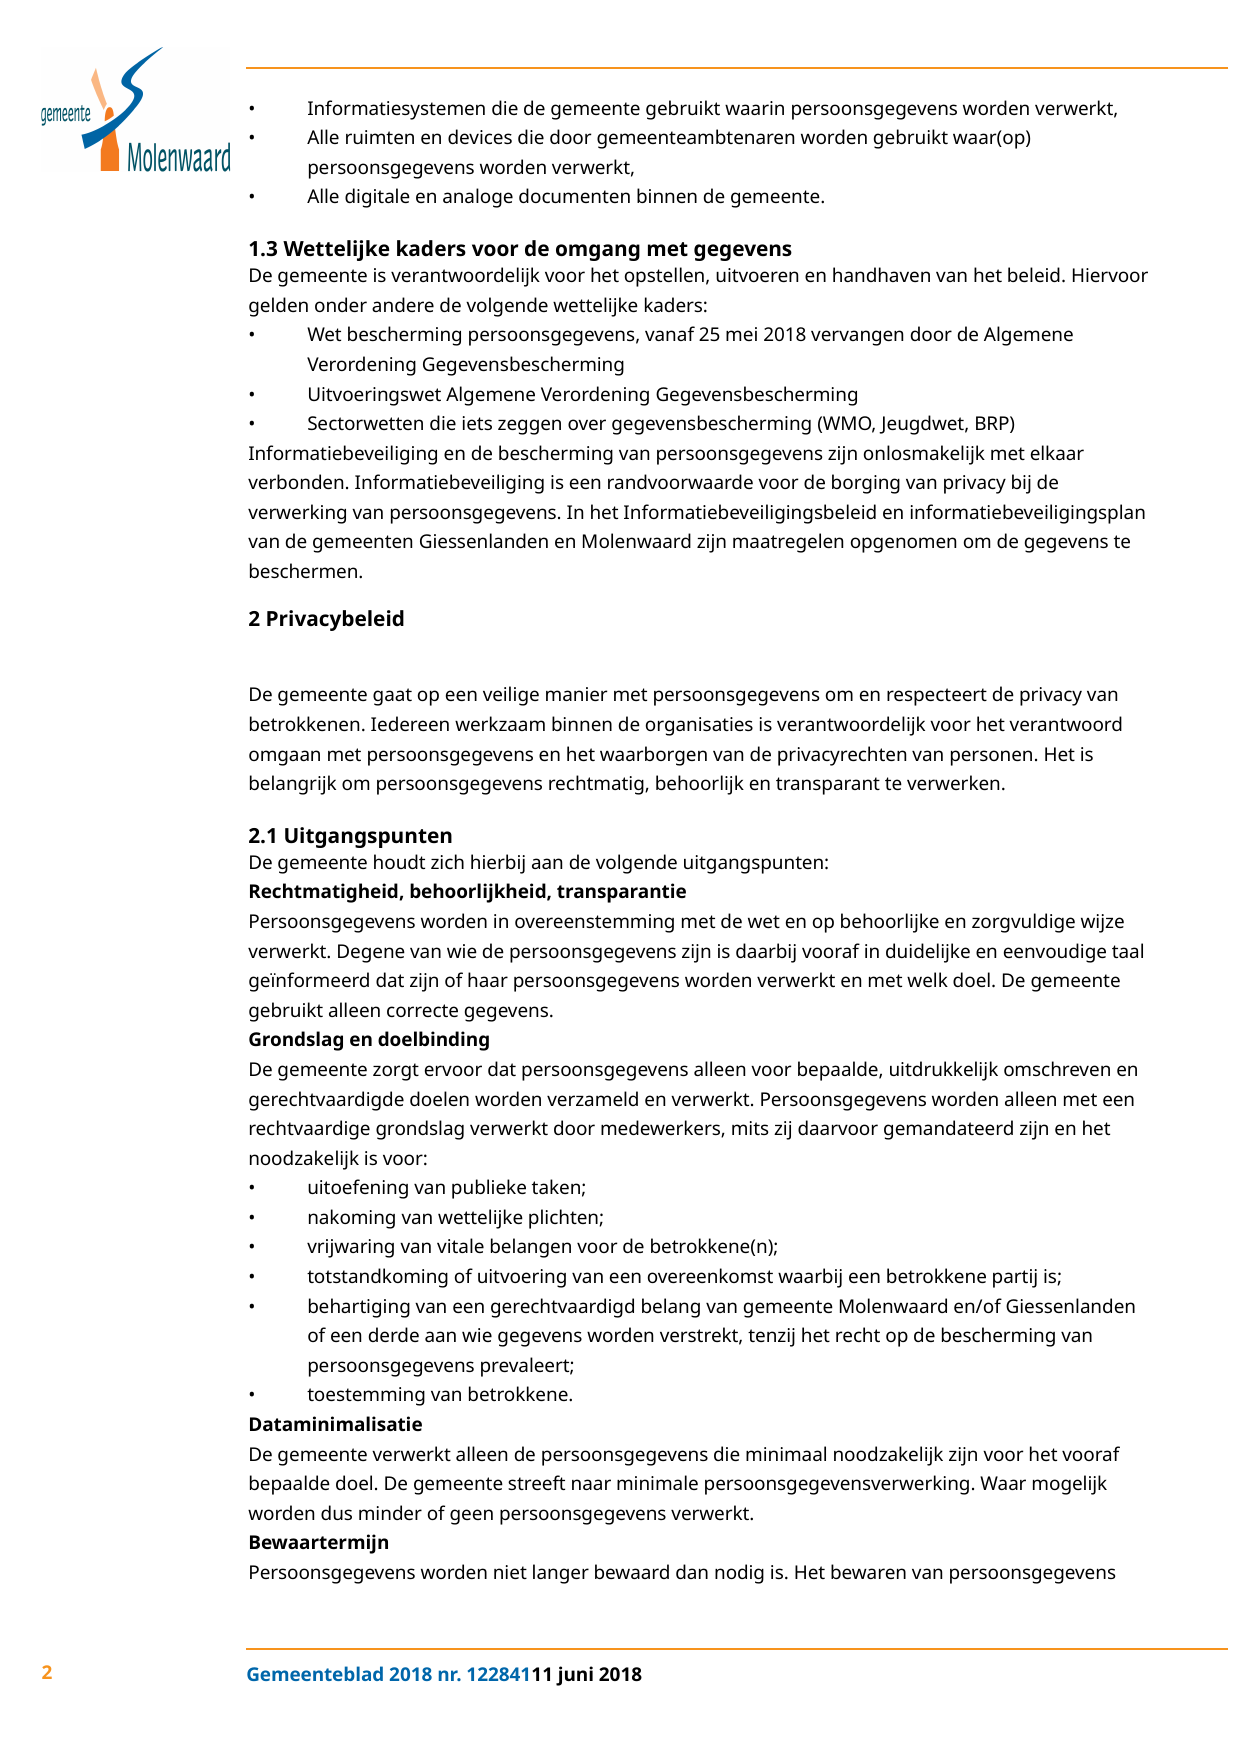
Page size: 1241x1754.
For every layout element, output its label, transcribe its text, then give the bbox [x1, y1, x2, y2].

text Informatiebeveiliging en de bescherming van persoonsgegevens zijn onlosmakelijk met elkaar verbonden. Informatiebeveiliging is een randvoorwaarde voor de borging van privacy bij de verwerking van persoonsgegevens. In het Informatiebeveiligingsbeleid en informatiebeveiligingsplan van de gemeenten Giessenlanden en Molenwaard zijn maatregelen opgenomen om de gegevens te beschermen. [248, 440, 1152, 584]
list Alle digitale en analoge documenten binnen de gemeente. [248, 183, 1152, 209]
text De gemeente gaat op een veilige manier met persoonsgegevens om en respecteert de privacy van betrokkenen. Iedereen werkzaam binnen de organisaties is verantwoordelijk voor het verantwoord omgaan met persoonsgegevens en het waarborgen van de privacyrechten van personen. Het is belangrijk om persoonsgegevens rechtmatig, behoorlijk en transparant te verwerken. [248, 682, 1152, 796]
list Wet bescherming persoonsgegevens, vanaf 25 mei 2018 vervangen door de Algemene Verordening Gegevensbescherming [248, 322, 1152, 377]
text De gemeente houdt zich hierbij aan de volgende uitgangspunten: [248, 849, 1152, 875]
text Persoonsgegevens worden in overeenstemming met de wet en op behoorlijke en zorgvuldige wijze verwerkt. Degene van wie de persoonsgegevens zijn is daarbij vooraf in duidelijke en eenvoudige taal geïnformeerd dat zijn of haar persoonsgegevens worden verwerkt en met welk doel. De gemeente gebruikt alleen correcte gegevens. [248, 908, 1152, 1023]
list Informatiesystemen die de gemeente gebruikt waarin persoonsgegevens worden verwerkt, [248, 95, 1152, 121]
list toestemming van betrokkene. [248, 1382, 1152, 1407]
list vrijwaring van vitale belangen voor de betrokkene(n); [248, 1234, 1152, 1259]
picture [41, 47, 231, 172]
list behartiging van een gerechtvaardigd belang van gemeente Molenwaard en/of Giessenlanden of een derde aan wie gegevens worden verstrekt, tenzij het recht op de bescherming van persoonsgegevens prevaleert; [248, 1293, 1152, 1378]
text De gemeente is verantwoordelijk voor het opstellen, uitvoeren en handhaven van het beleid. Hiervoor gelden onder andere de volgende wettelijke kaders: [248, 262, 1152, 318]
text 1.3 Wettelijke kaders voor de omgang met gegevens [248, 234, 1152, 262]
text Dataminimalisatie [248, 1411, 1152, 1437]
text Grondslag en doelbinding [248, 1027, 1152, 1052]
text Bewaartermijn [248, 1529, 1152, 1555]
text De gemeente zorgt ervoor dat persoonsgegevens alleen voor bepaalde, uitdrukkelijk omschreven en gerechtvaardigde doelen worden verzameld en verwerkt. Persoonsgegevens worden alleen met een rechtvaardige grondslag verwerkt door medewerkers, mits zij daarvoor gemandateerd zijn en het noodzakelijk is voor: [248, 1056, 1152, 1171]
text 2.1 Uitgangspunten [248, 821, 1152, 849]
list totstandkoming of uitvoering van een overeenkomst waarbij een betrokkene partij is; [248, 1263, 1152, 1289]
list nakoming van wettelijke plichten; [248, 1204, 1152, 1230]
list Alle ruimten en devices die door gemeenteambtenaren worden gebruikt waar(op) persoonsgegevens worden verwerkt, [248, 124, 1152, 180]
text 2 Privacybeleid [248, 604, 1152, 632]
list Sectorwetten die iets zeggen over gegevensbescherming (WMO, Jeugdwet, BRP) [248, 410, 1152, 436]
list Uitvoeringswet Algemene Verordening Gegevensbescherming [248, 381, 1152, 406]
text Persoonsgegevens worden niet langer bewaard dan nodig is. Het bewaren van persoonsgegevens [248, 1559, 1152, 1585]
text De gemeente verwerkt alleen de persoonsgegevens die minimaal noodzakelijk zijn voor het vooraf bepaalde doel. De gemeente streeft naar minimale persoonsgegevensverwerking. Waar mogelijk worden dus minder of geen persoonsgegevens verwerkt. [248, 1441, 1152, 1526]
list uitoefening van publieke taken; [248, 1174, 1152, 1200]
text Rechtmatigheid, behoorlijkheid, transparantie [248, 879, 1152, 904]
